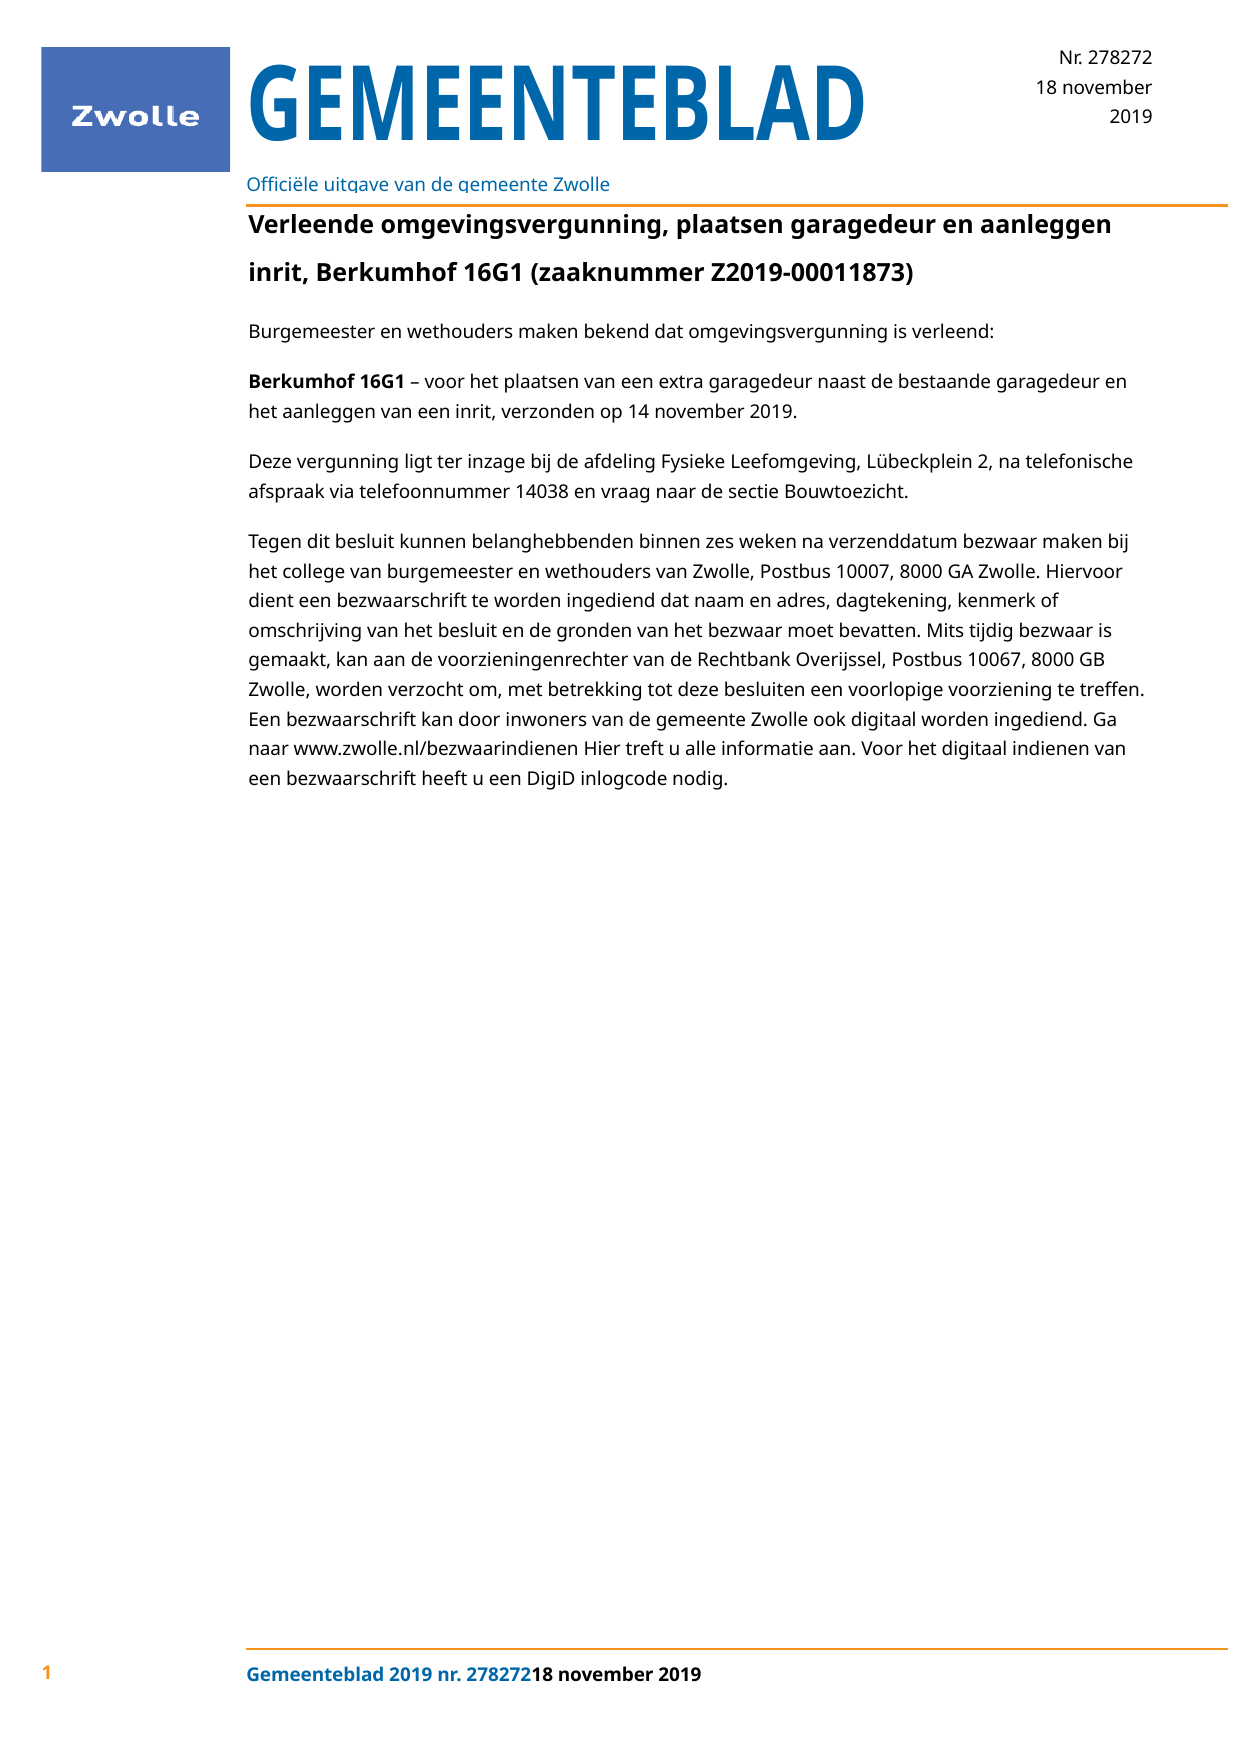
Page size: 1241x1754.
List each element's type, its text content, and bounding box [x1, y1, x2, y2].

text Berkumhof 16G1 – voor het plaatsen van een extra garagedeur naast de bestaande garagedeur en het aanleggen van een inrit, verzonden op 14 november 2019. [248, 368, 1152, 424]
picture [41, 47, 231, 172]
text Tegen dit besluit kunnen belanghebbenden binnen zes weken na verzenddatum bezwaar maken bij het college van burgemeester en wethouders van Zwolle, Postbus 10007, 8000 GA Zwolle. Hiervoor dient een bezwaarschrift te worden ingediend dat naam en adres, dagtekening, kenmerk of omschrijving van het besluit en de gronden van het bezwaar moet bevatten. Mits tijdig bezwaar is gemaakt, kan aan de voorzieningenrechter van de Rechtbank Overijssel, Postbus 10067, 8000 GB Zwolle, worden verzocht om, met betrekking tot deze besluiten een voorlopige voorziening te treffen. Een bezwaarschrift kan door inwoners van de gemeente Zwolle ook digitaal worden ingediend. Ga naar www.zwolle.nl/bezwaarindienen Hier treft u alle informatie aan. Voor het digitaal indienen van een bezwaarschrift heeft u een DigiD inlogcode nodig. [248, 528, 1152, 791]
text Deze vergunning ligt ter inzage bij de afdeling Fysieke Leefomgeving, Lübeckplein 2, na telefonische afspraak via telefoonnummer 14038 en vraag naar de sectie Bouwtoezicht. [248, 448, 1152, 504]
text Verleende omgevingsvergunning, plaatsen garagedeur en aanleggen inrit, Berkumhof 16G1 (zaaknummer Z2019-00011873) [248, 207, 1152, 288]
text Burgemeester en wethouders maken bekend dat omgevingsvergunning is verleend: [248, 318, 1152, 344]
